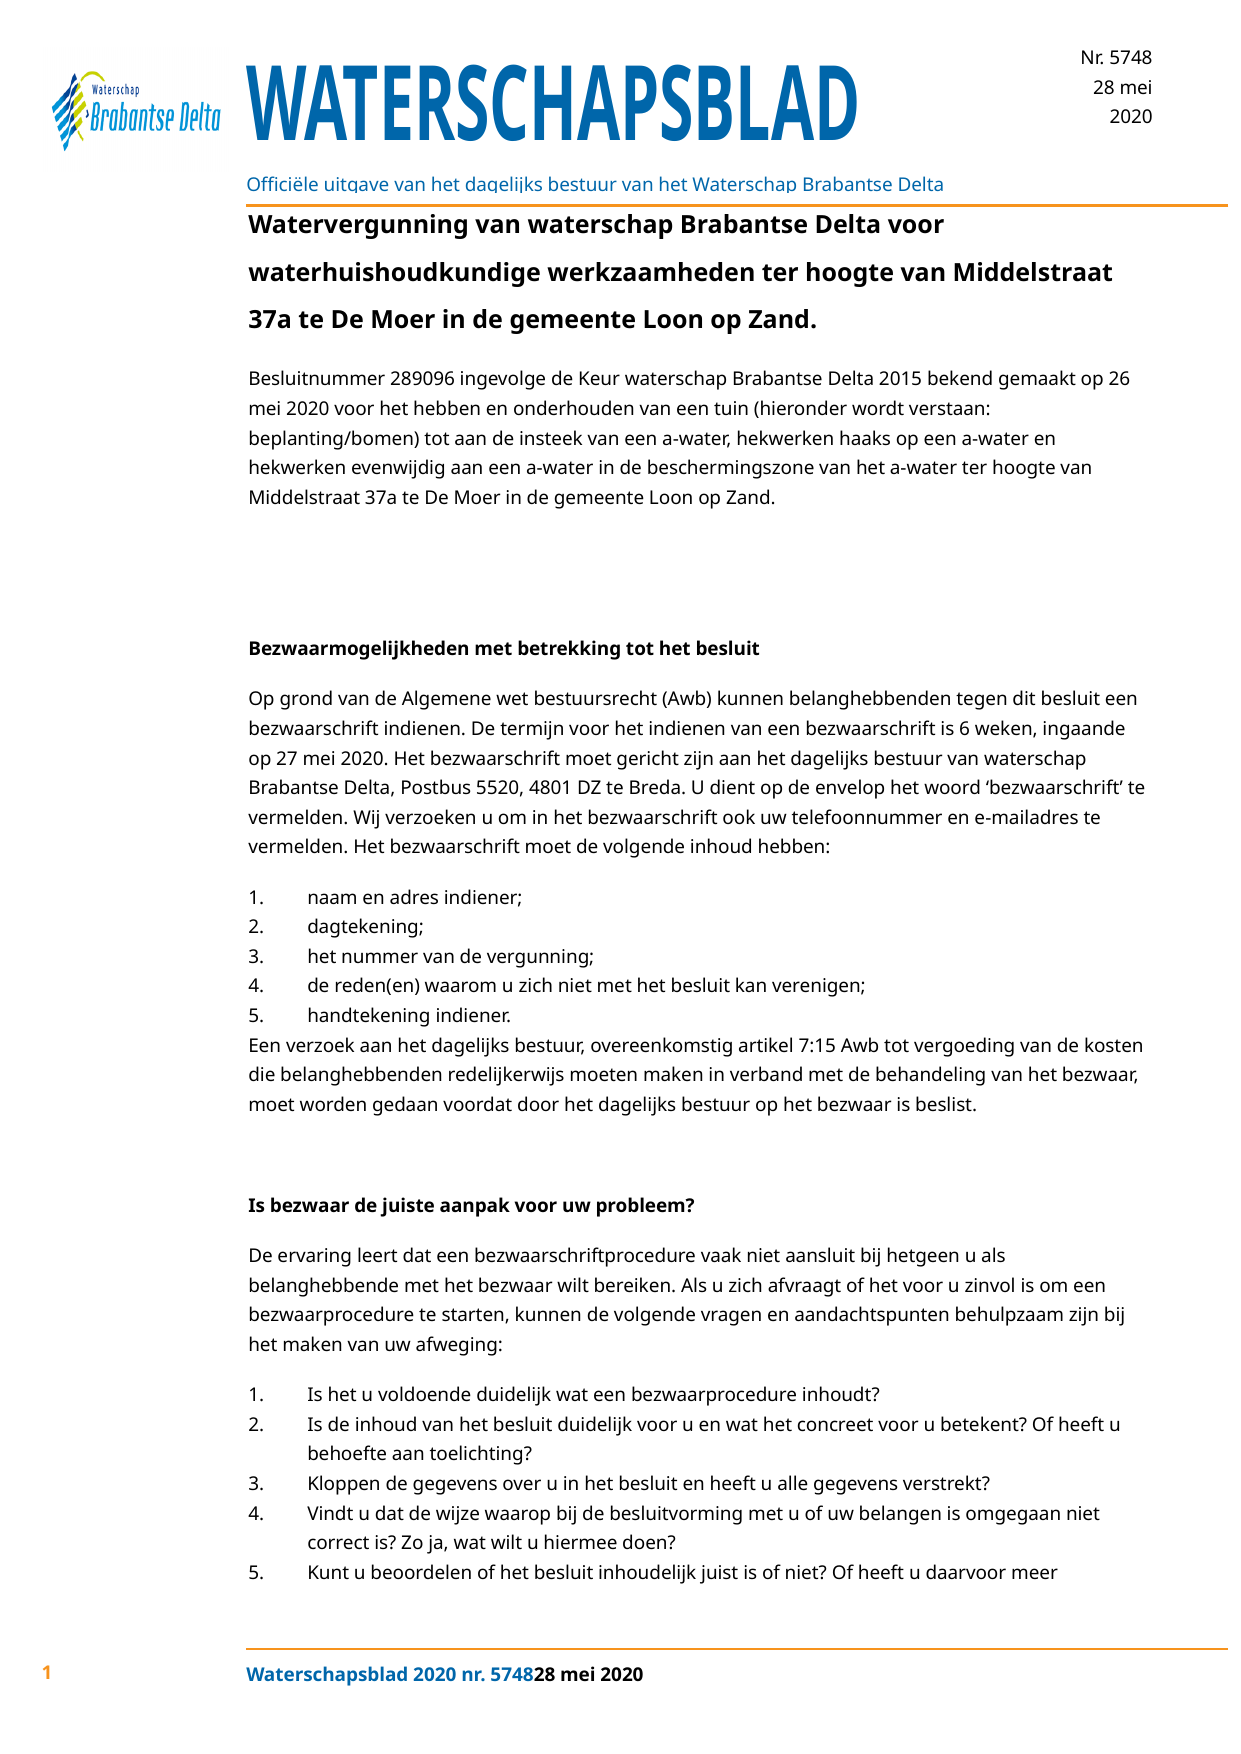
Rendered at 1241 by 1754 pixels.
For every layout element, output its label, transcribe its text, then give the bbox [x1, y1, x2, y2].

list Is de inhoud van het besluit duidelijk voor u en wat het concreet voor u betekent? Of heeft u behoefte aan toelichting? [248, 1411, 1152, 1466]
list Kunt u beoordelen of het besluit inhoudelijk juist is of niet? Of heeft u daarvoor meer [248, 1559, 1152, 1584]
picture [41, 47, 231, 172]
list Is het u voldoende duidelijk wat een bezwaarprocedure inhoudt? [248, 1381, 1152, 1407]
list dagtekening; [248, 913, 1152, 939]
text Is bezwaar de juiste aanpak voor uw probleem? [248, 1192, 1152, 1217]
text Op grond van de Algemene wet bestuursrecht (Awb) kunnen belanghebbenden tegen dit besluit een bezwaarschrift indienen. De termijn voor het indienen van een bezwaarschrift is 6 weken, ingaande op 27 mei 2020. Het bezwaarschrift moet gericht zijn aan het dagelijks bestuur van waterschap Brabantse Delta, Postbus 5520, 4801 DZ te Breda. U dient op de envelop het woord ‘bezwaarschrift’ te vermelden. Wij verzoeken u om in het bezwaarschrift ook uw telefoonnummer en e‑mailadres te vermelden. Het bezwaarschrift moet de volgende inhoud hebben: [248, 686, 1152, 859]
list Vindt u dat de wijze waarop bij de besluitvorming met u of uw belangen is omgegaan niet correct is? Zo ja, wat wilt u hiermee doen? [248, 1500, 1152, 1555]
list het nummer van de vergunning; [248, 943, 1152, 969]
text Bezwaarmogelijkheden met betrekking tot het besluit [248, 635, 1152, 661]
text Een verzoek aan het dagelijks bestuur, overeenkomstig artikel 7:15 Awb tot vergoeding van de kosten die belanghebbenden redelijkerwijs moeten maken in verband met de behandeling van het bezwaar, moet worden gedaan voordat door het dagelijks bestuur op het bezwaar is beslist. [248, 1032, 1152, 1117]
text Watervergunning van waterschap Brabantse Delta voor waterhuishoudkundige werkzaamheden ter hoogte van Middelstraat 37a te De Moer in de gemeente Loon op Zand. [248, 207, 1152, 336]
list naam en adres indiener; [248, 884, 1152, 909]
list de reden(en) waarom u zich niet met het besluit kan verenigen; [248, 973, 1152, 998]
text Besluitnummer 289096 ingevolge de Keur waterschap Brabantse Delta 2015 bekend gemaakt op 26 mei 2020 voor het hebben en onderhouden van een tuin (hieronder wordt verstaan: beplanting/bomen) tot aan de insteek van een a-water, hekwerken haaks op een a-water en hekwerken evenwijdig aan een a-water in de beschermingszone van het a-water ter hoogte van Middelstraat 37a te De Moer in de gemeente Loon op Zand. [248, 366, 1152, 509]
text De ervaring leert dat een bezwaarschriftprocedure vaak niet aansluit bij hetgeen u als belanghebbende met het bezwaar wilt bereiken. Als u zich afvraagt of het voor u zinvol is om een bezwaarprocedure te starten, kunnen de volgende vragen en aandachtspunten behulpzaam zijn bij het maken van uw afweging: [248, 1242, 1152, 1357]
list Kloppen de gegevens over u in het besluit en heeft u alle gegevens verstrekt? [248, 1470, 1152, 1496]
list handtekening indiener. [248, 1002, 1152, 1028]
